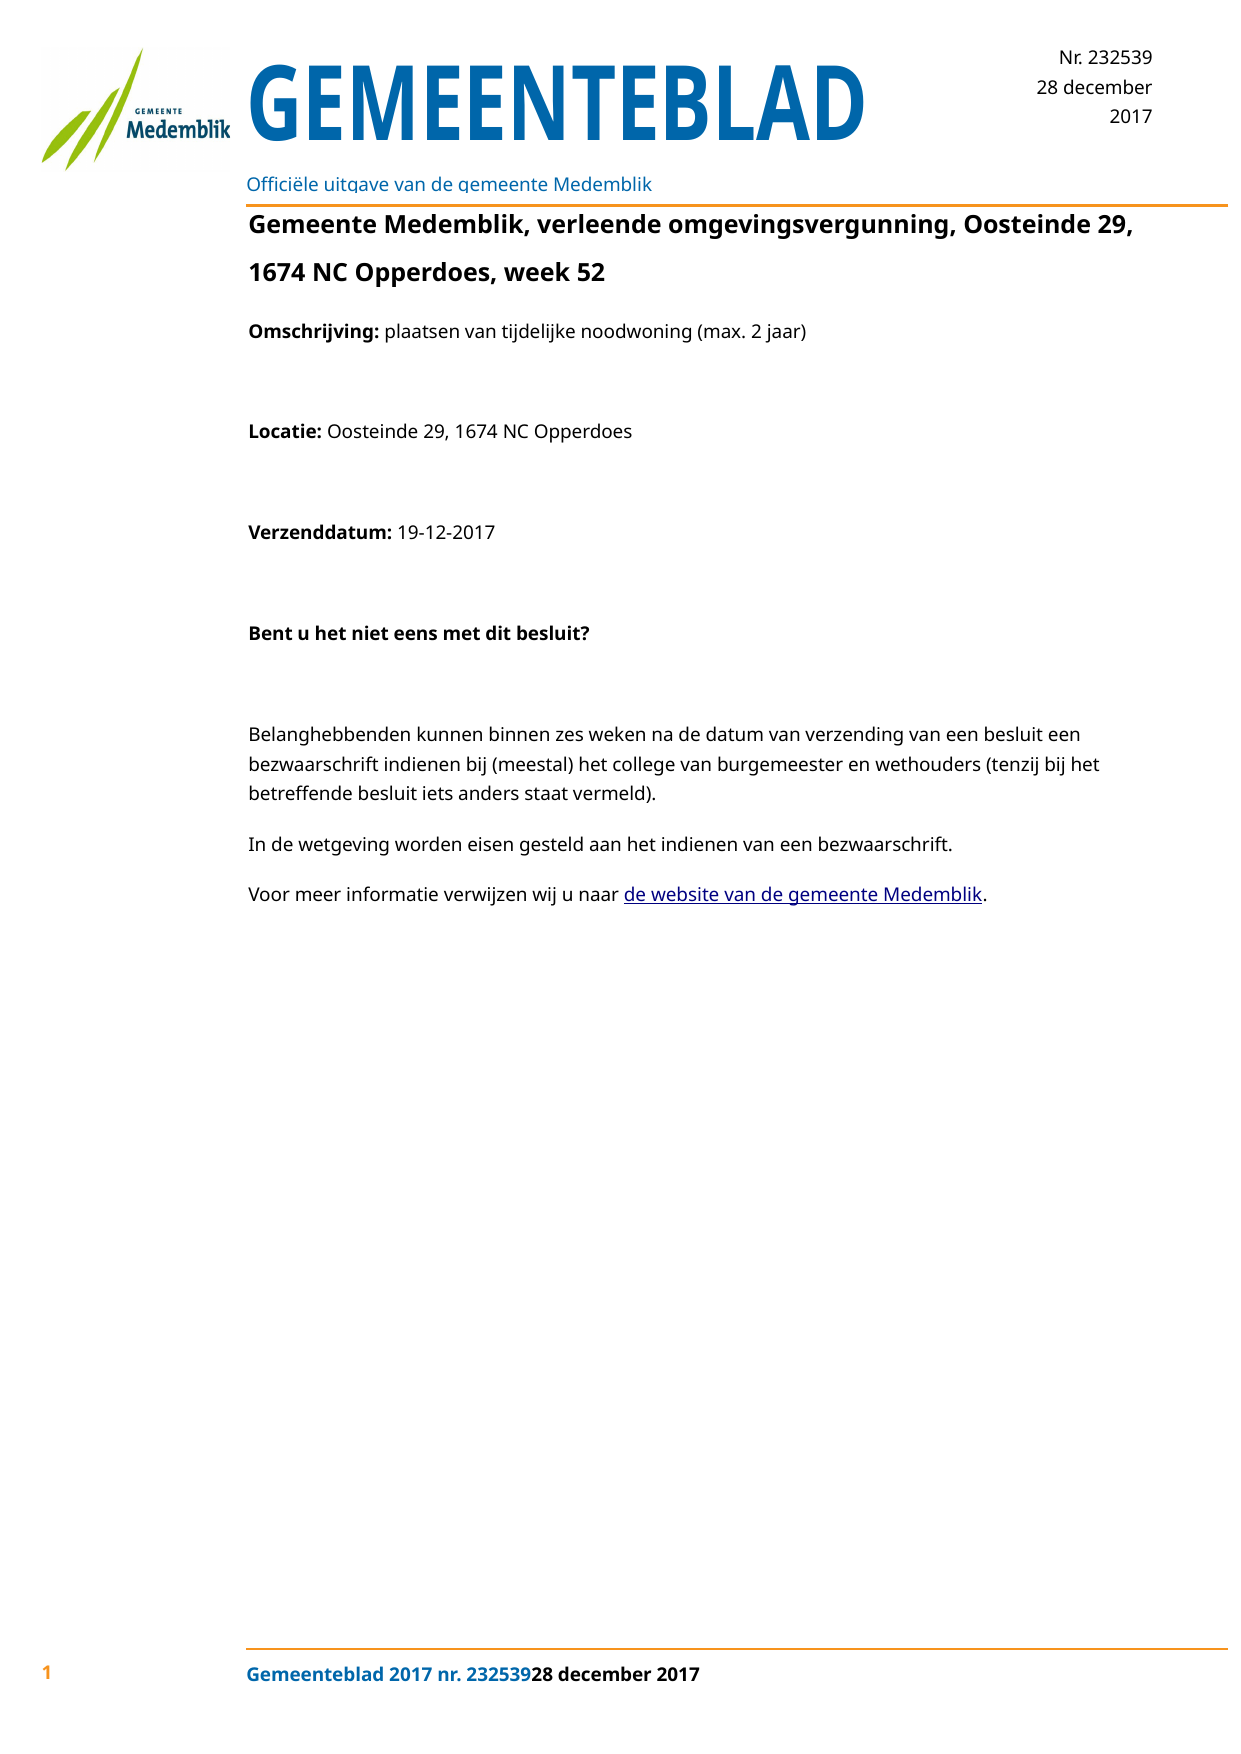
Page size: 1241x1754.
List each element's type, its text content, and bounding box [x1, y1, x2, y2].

text Belanghebbenden kunnen binnen zes weken na de datum van verzending van een besluit een bezwaarschrift indienen bij (meestal) het college van burgemeester en wethouders (tenzij bij het betreffende besluit iets anders staat vermeld). [248, 721, 1152, 806]
text Voor meer informatie verwijzen wij u naar de website van de gemeente Medemblik. [248, 881, 1152, 907]
picture [41, 47, 231, 172]
text Locatie: Oosteinde 29, 1674 NC Opperdoes [248, 419, 1152, 444]
text Bent u het niet eens met dit besluit? [248, 620, 1152, 646]
text Omschrijving: plaatsen van tijdelijke noodwoning (max. 2 jaar) [248, 318, 1152, 344]
text Gemeente Medemblik, verleende omgevingsvergunning, Oosteinde 29, 1674 NC Opperdoes, week 52 [248, 207, 1152, 288]
text Verzenddatum: 19-12-2017 [248, 519, 1152, 545]
text In de wetgeving worden eisen gesteld aan het indienen van een bezwaarschrift. [248, 831, 1152, 857]
